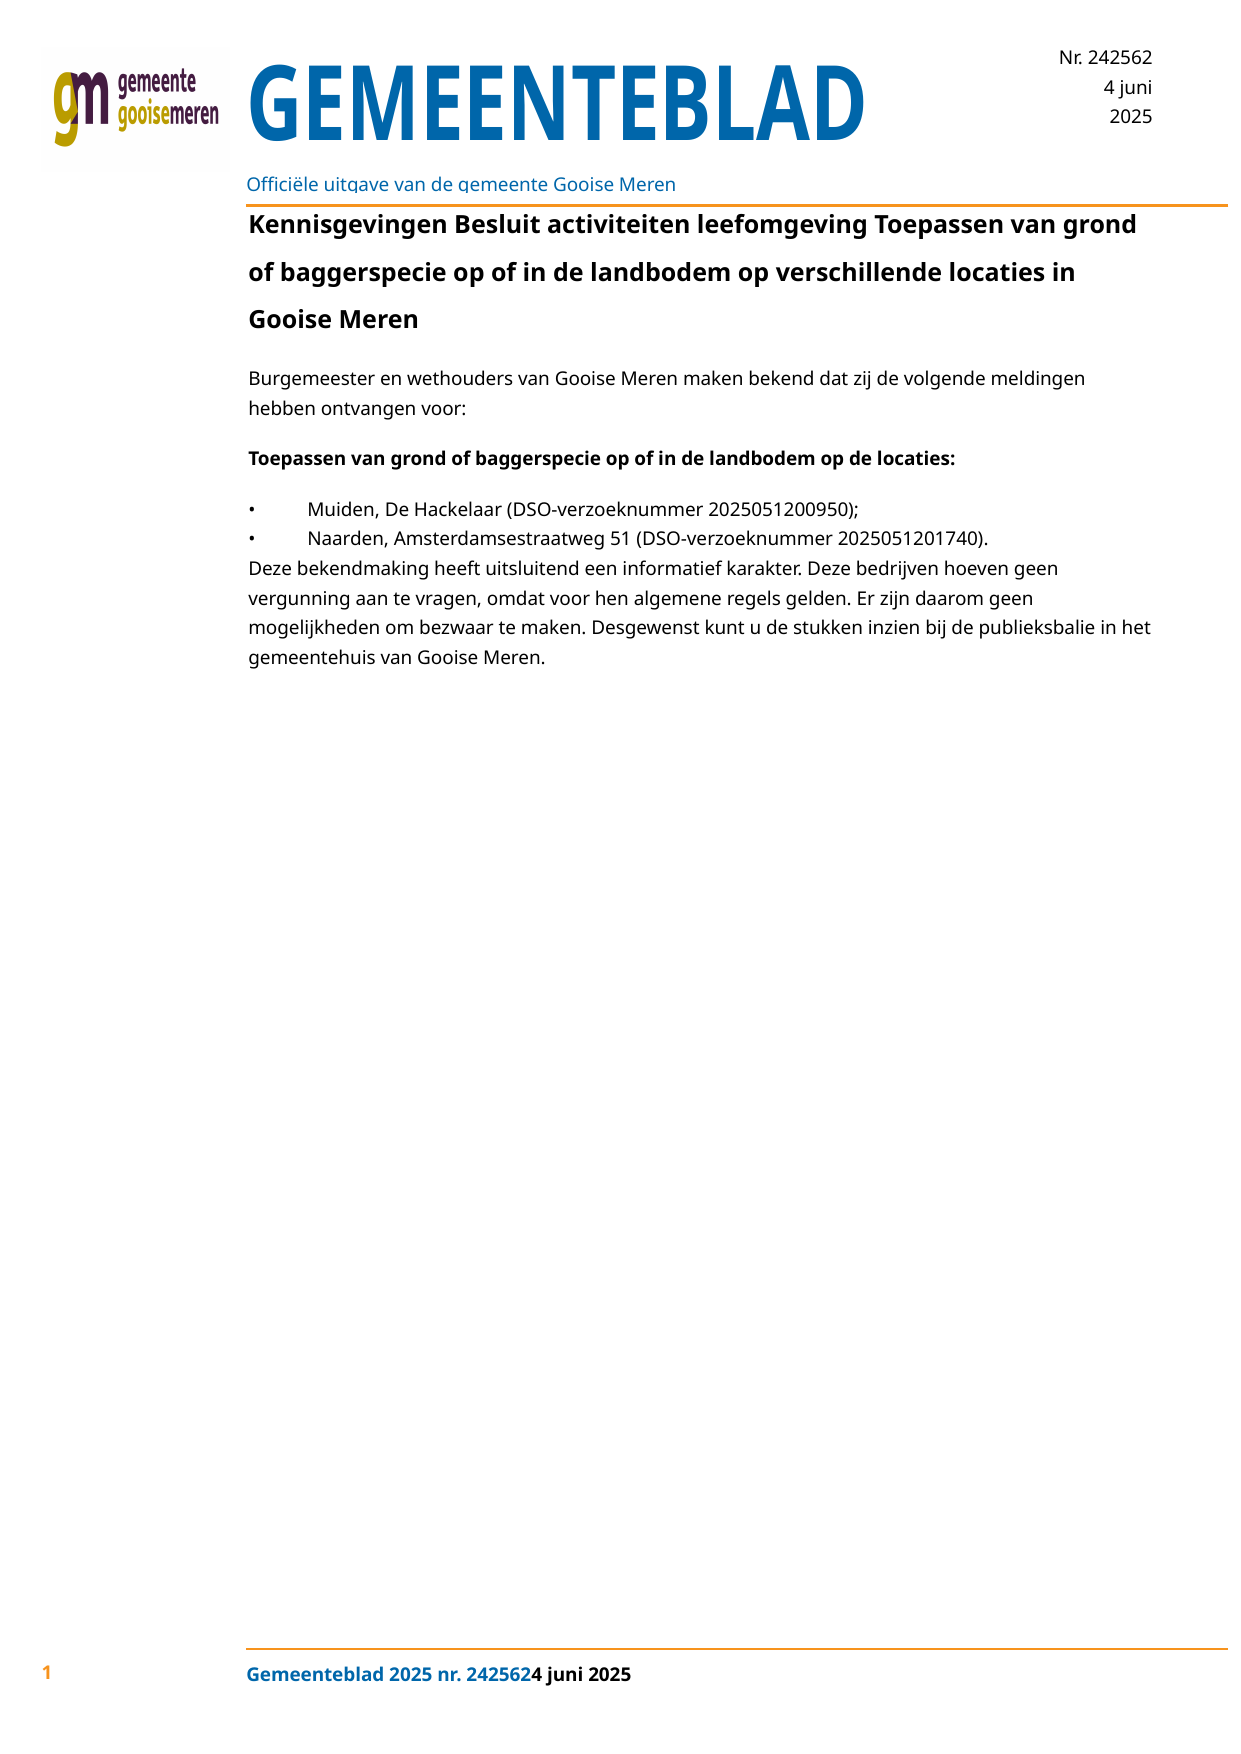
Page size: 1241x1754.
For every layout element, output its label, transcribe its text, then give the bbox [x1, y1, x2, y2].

text Deze bekendmaking heeft uitsluitend een informatief karakter. Deze bedrijven hoeven geen vergunning aan te vragen, omdat voor hen algemene regels gelden. Er zijn daarom geen mogelijkheden om bezwaar te maken. Desgewenst kunt u de stukken inzien bij de publieksbalie in het gemeentehuis van Gooise Meren. [248, 555, 1152, 669]
text Burgemeester en wethouders van Gooise Meren maken bekend dat zij de volgende meldingen hebben ontvangen voor: [248, 366, 1152, 421]
picture [41, 47, 231, 172]
list Muiden, De Hackelaar (DSO-verzoeknummer 2025051200950); [248, 496, 1152, 522]
list Naarden, Amsterdamsestraatweg 51 (DSO-verzoeknummer 2025051201740). [248, 526, 1152, 551]
text Kennisgevingen Besluit activiteiten leefomgeving Toepassen van grond of baggerspecie op of in de landbodem op verschillende locaties in Gooise Meren [248, 207, 1152, 336]
text Toepassen van grond of baggerspecie op of in de landbodem op de locaties: [248, 446, 1152, 471]
